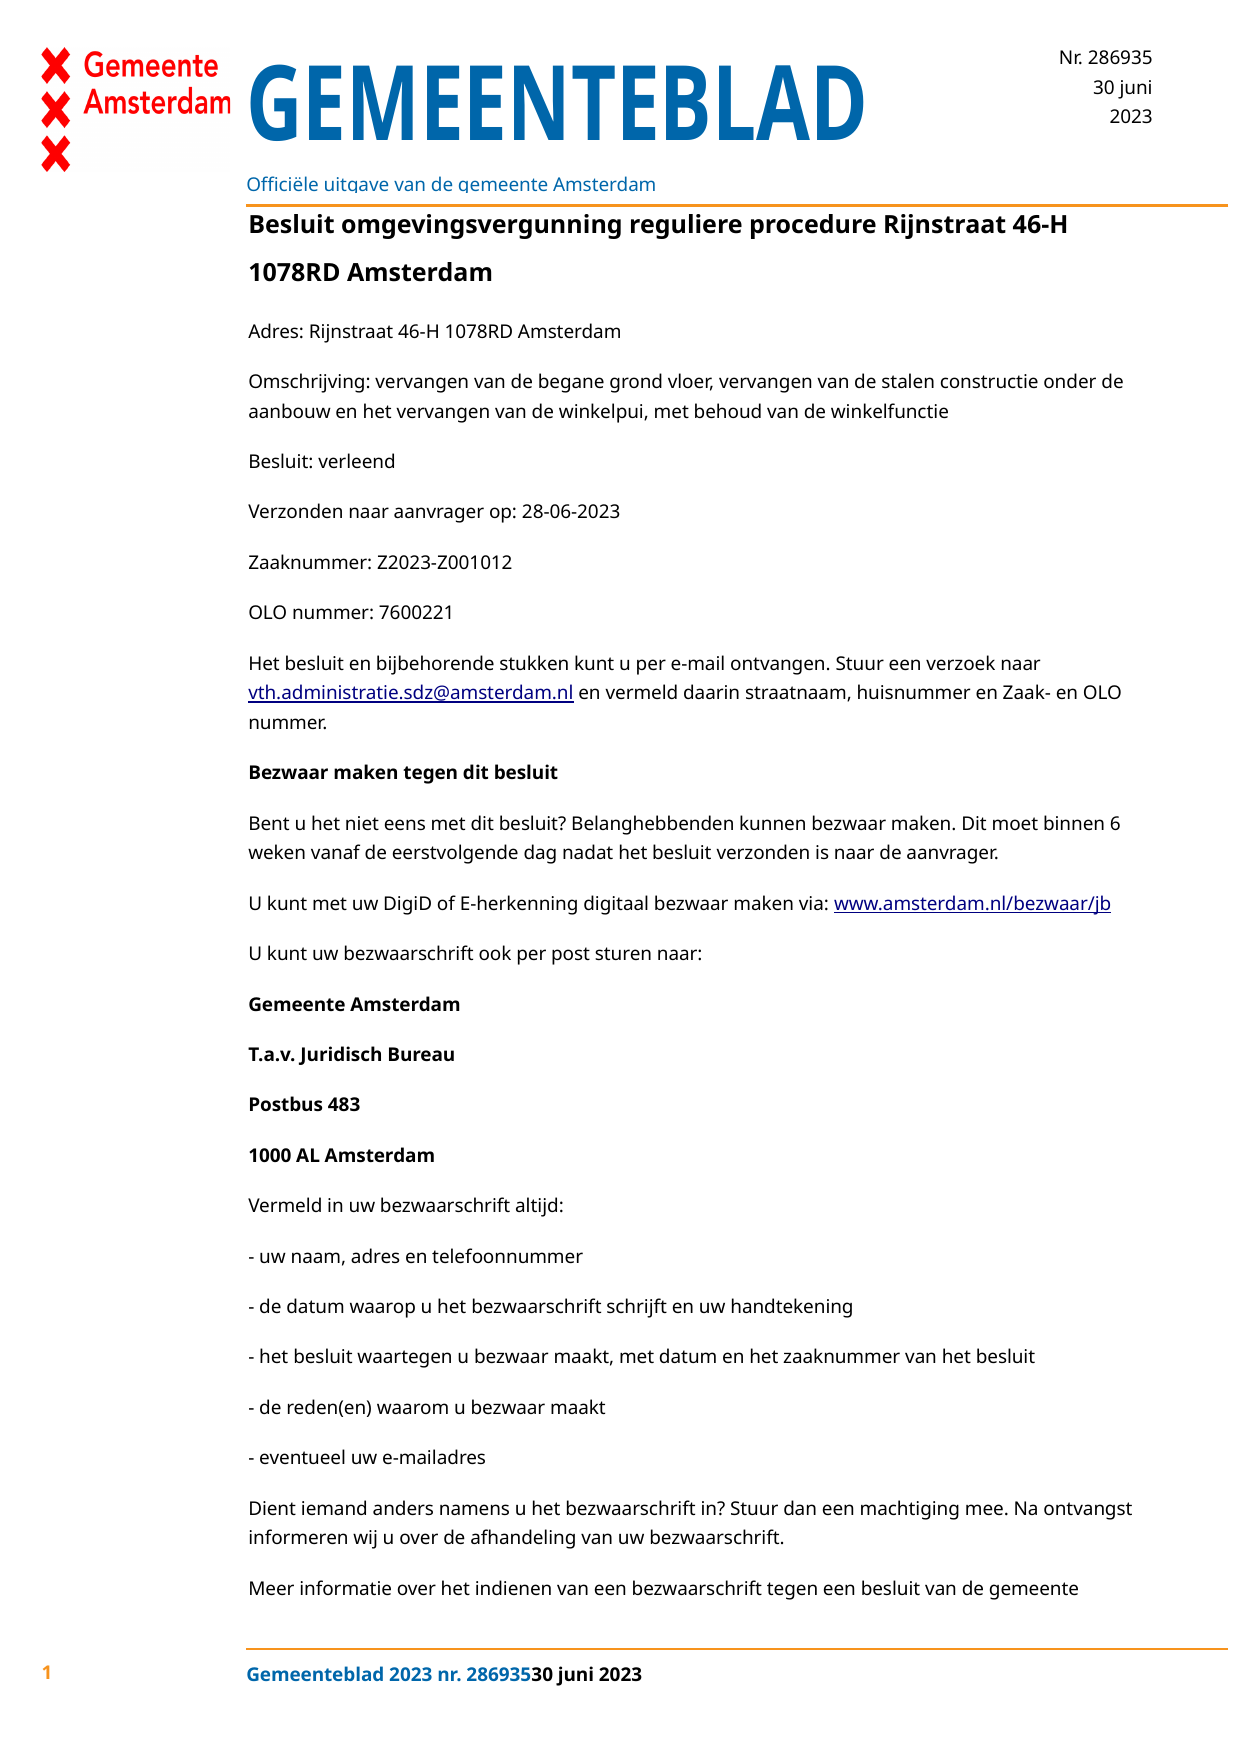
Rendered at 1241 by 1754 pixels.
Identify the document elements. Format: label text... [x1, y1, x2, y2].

text Bent u het niet eens met dit besluit? Belanghebbenden kunnen bezwaar maken. Dit moet binnen 6 weken vanaf de eerstvolgende dag nadat het besluit verzonden is naar de aanvrager. [248, 810, 1152, 865]
text Adres: Rijnstraat 46-H 1078RD Amsterdam [248, 318, 1152, 344]
text - het besluit waartegen u bezwaar maakt, met datum en het zaaknummer van het besluit [248, 1344, 1152, 1369]
picture [41, 47, 231, 172]
text Besluit: verleend [248, 448, 1152, 474]
text Meer informatie over het indienen van een bezwaarschrift tegen een besluit van de gemeente [248, 1575, 1152, 1601]
text OLO nummer: 7600221 [248, 599, 1152, 625]
text U kunt met uw DigiD of E-herkenning digitaal bezwaar maken via: www.amsterdam.nl/bezwaar/jb [248, 890, 1152, 916]
text Verzonden naar aanvrager op: 28-06-2023 [248, 499, 1152, 524]
text - de reden(en) waarom u bezwaar maakt [248, 1394, 1152, 1420]
text Omschrijving: vervangen van de begane grond vloer, vervangen van de stalen constructie onder de aanbouw en het vervangen van de winkelpui, met behoud van de winkelfunctie [248, 368, 1152, 424]
text Het besluit en bijbehorende stukken kunt u per e-mail ontvangen. Stuur een verzoek naar vth.administratie.sdz@amsterdam.nl en vermeld daarin straatnaam, huisnummer en Zaak- en OLO nummer. [248, 650, 1152, 735]
text T.a.v. Juridisch Bureau [248, 1041, 1152, 1067]
text Dient iemand anders namens u het bezwaarschrift in? Stuur dan een machtiging mee. Na ontvangst informeren wij u over de afhandeling van uw bezwaarschrift. [248, 1495, 1152, 1550]
text U kunt uw bezwaarschrift ook per post sturen naar: [248, 940, 1152, 966]
text 1000 AL Amsterdam [248, 1142, 1152, 1168]
text Vermeld in uw bezwaarschrift altijd: [248, 1192, 1152, 1218]
text Gemeente Amsterdam [248, 991, 1152, 1017]
text Postbus 483 [248, 1092, 1152, 1117]
text - eventueel uw e-mailadres [248, 1444, 1152, 1470]
text Besluit omgevingsvergunning reguliere procedure Rijnstraat 46-H 1078RD Amsterdam [248, 207, 1152, 288]
text - uw naam, adres en telefoonnummer [248, 1243, 1152, 1269]
text Zaaknummer: Z2023-Z001012 [248, 549, 1152, 575]
text - de datum waarop u het bezwaarschrift schrijft en uw handtekening [248, 1293, 1152, 1319]
text Bezwaar maken tegen dit besluit [248, 759, 1152, 785]
